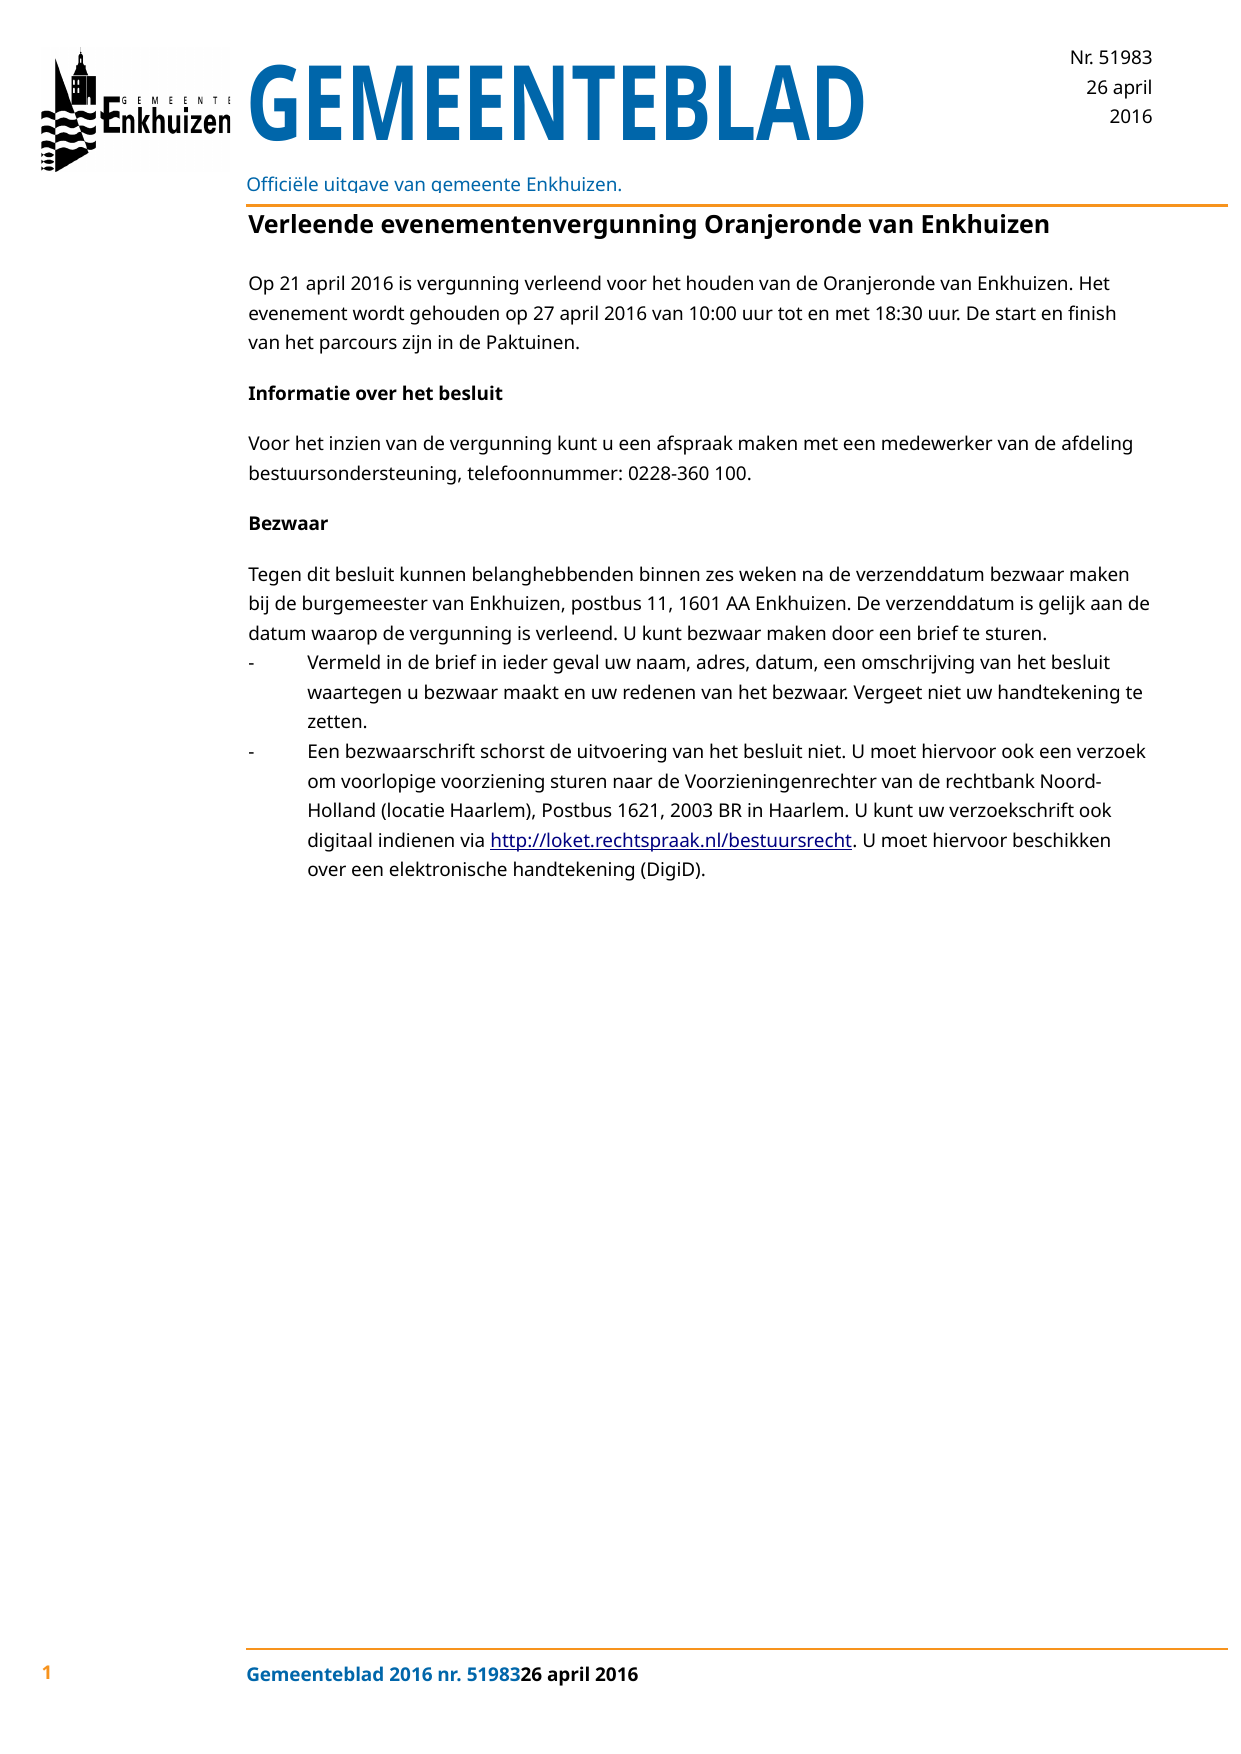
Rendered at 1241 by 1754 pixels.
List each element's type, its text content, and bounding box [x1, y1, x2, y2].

text Voor het inzien van de vergunning kunt u een afspraak maken met een medewerker van de afdeling bestuursondersteuning, telefoonnummer: 0228-360 100. [248, 430, 1152, 486]
list Een bezwaarschrift schorst de uitvoering van het besluit niet. U moet hiervoor ook een verzoek om voorlopige voorziening sturen naar de Voorzieningenrechter van de rechtbank Noord-Holland (locatie Haarlem), Postbus 1621, 2003 BR in Haarlem. U kunt uw verzoekschrift ook digitaal indienen via http://loket.rechtspraak.nl/bestuursrecht. U moet hiervoor beschikken over een elektronische handtekening (DigiD). [248, 738, 1152, 882]
text Op 21 april 2016 is vergunning verleend voor het houden van de Oranjeronde van Enkhuizen. Het evenement wordt gehouden op 27 april 2016 van 10:00 uur tot en met 18:30 uur. De start en finish van het parcours zijn in de Paktuinen. [248, 270, 1152, 355]
text Bezwaar [248, 510, 1152, 536]
text Informatie over het besluit [248, 380, 1152, 406]
text Tegen dit besluit kunnen belanghebbenden binnen zes weken na de verzenddatum bezwaar maken bij de burgemeester van Enkhuizen, postbus 11, 1601 AA Enkhuizen. De verzenddatum is gelijk aan de datum waarop de vergunning is verleend. U kunt bezwaar maken door een brief te sturen. [248, 561, 1152, 646]
list Vermeld in de brief in ieder geval uw naam, adres, datum, een omschrijving van het besluit waartegen u bezwaar maakt en uw redenen van het bezwaar. Vergeet niet uw handtekening te zetten. [248, 649, 1152, 734]
picture [41, 47, 231, 172]
text Verleende evenementenvergunning Oranjeronde van Enkhuizen [248, 207, 1152, 241]
